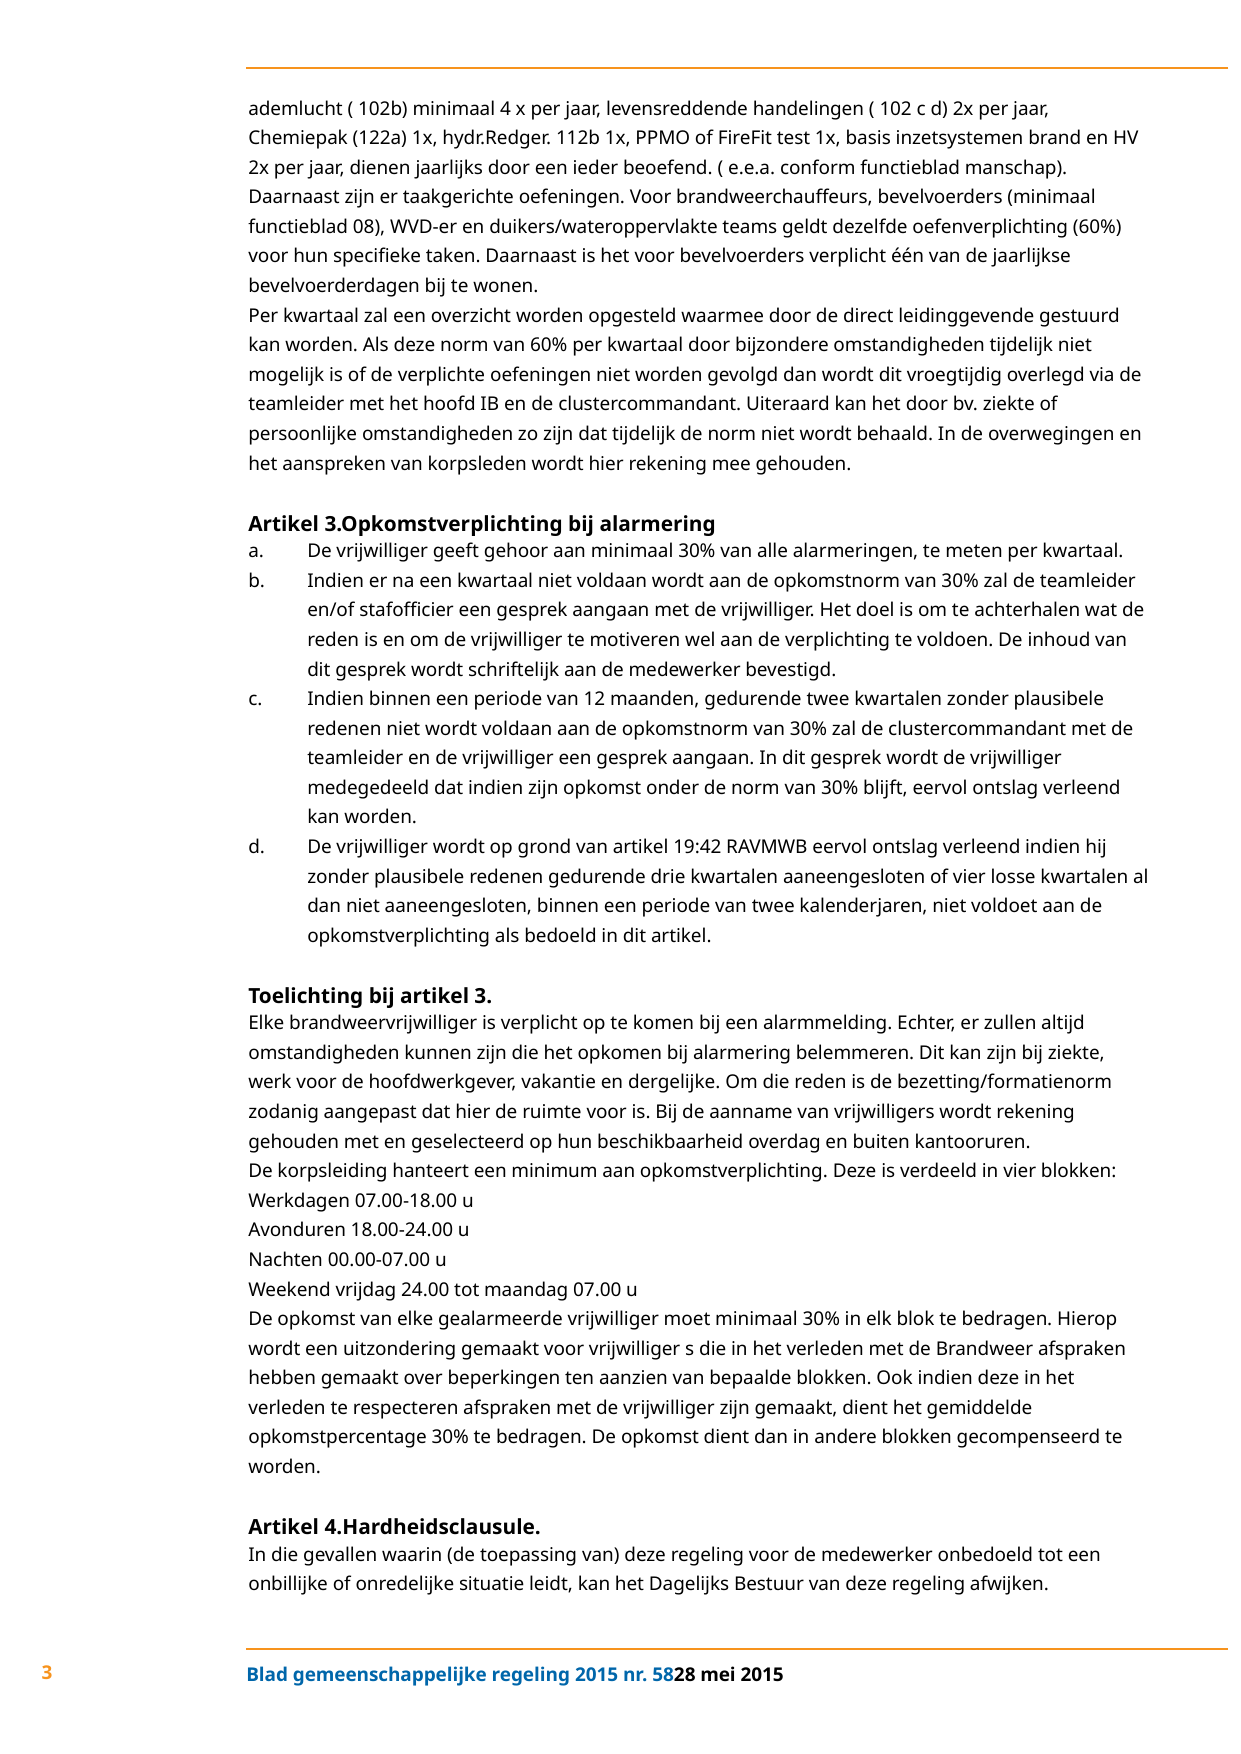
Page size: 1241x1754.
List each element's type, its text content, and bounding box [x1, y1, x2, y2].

text Avonduren 18.00-24.00 u [248, 1217, 1152, 1242]
picture [41, 47, 231, 172]
text Daarnaast zijn er taakgerichte oefeningen. Voor brandweerchauffeurs, bevelvoerders (minimaal functieblad 08), WVD-er en duikers/wateroppervlakte teams geldt dezelfde oefenverplichting (60%) voor hun specifieke taken. Daarnaast is het voor bevelvoerders verplicht één van de jaarlijkse bevelvoerderdagen bij te wonen. [248, 183, 1152, 298]
text Elke brandweervrijwilliger is verplicht op te komen bij een alarmmelding. Echter, er zullen altijd omstandigheden kunnen zijn die het opkomen bij alarmering belemmeren. Dit kan zijn bij ziekte, werk voor de hoofdwerkgever, vakantie en dergelijke. Om die reden is de bezetting/formatienorm zodanig aangepast dat hier de ruimte voor is. Bij de aanname van vrijwilligers wordt rekening gehouden met en geselecteerd op hun beschikbaarheid overdag en buiten kantooruren. [248, 1009, 1152, 1154]
list Indien binnen een periode van 12 maanden, gedurende twee kwartalen zonder plausibele redenen niet wordt voldaan aan de opkomstnorm van 30% zal de clustercommandant met de teamleider en de vrijwilliger een gesprek aangaan. In dit gesprek wordt de vrijwilliger medegedeeld dat indien zijn opkomst onder de norm van 30% blijft, eervol ontslag verleend kan worden. [248, 685, 1152, 829]
text Werkdagen 07.00-18.00 u [248, 1187, 1152, 1213]
text Weekend vrijdag 24.00 tot maandag 07.00 u [248, 1276, 1152, 1302]
text ademlucht ( 102b) minimaal 4 x per jaar, levensreddende handelingen ( 102 c d) 2x per jaar, Chemiepak (122a) 1x, hydr.Redger. 112b 1x, PPMO of FireFit test 1x, basis inzetsystemen brand en HV 2x per jaar, dienen jaarlijks door een ieder beoefend. ( e.e.a. conform functieblad manschap). [248, 95, 1152, 180]
list De vrijwilliger geeft gehoor aan minimaal 30% van alle alarmeringen, te meten per kwartaal. [248, 537, 1152, 563]
text Artikel 3.Opkomstverplichting bij alarmering [248, 509, 1152, 537]
text In die gevallen waarin (de toepassing van) deze regeling voor de medewerker onbedoeld tot een onbillijke of onredelijke situatie leidt, kan het Dagelijks Bestuur van deze regeling afwijken. [248, 1541, 1152, 1596]
list De vrijwilliger wordt op grond van artikel 19:42 RAVMWB eervol ontslag verleend indien hij zonder plausibele redenen gedurende drie kwartalen aaneengesloten of vier losse kwartalen al dan niet aaneengesloten, binnen een periode van twee kalenderjaren, niet voldoet aan de opkomstverplichting als bedoeld in dit artikel. [248, 833, 1152, 948]
text Toelichting bij artikel 3. [248, 981, 1152, 1009]
text Per kwartaal zal een overzicht worden opgesteld waarmee door de direct leidinggevende gestuurd kan worden. Als deze norm van 60% per kwartaal door bijzondere omstandigheden tijdelijk niet mogelijk is of de verplichte oefeningen niet worden gevolgd dan wordt dit vroegtijdig overlegd via de teamleider met het hoofd IB en de clustercommandant. Uiteraard kan het door bv. ziekte of persoonlijke omstandigheden zo zijn dat tijdelijk de norm niet wordt behaald. In de overwegingen en het aanspreken van korpsleden wordt hier rekening mee gehouden. [248, 302, 1152, 476]
text De korpsleiding hanteert een minimum aan opkomstverplichting. Deze is verdeeld in vier blokken: [248, 1157, 1152, 1183]
text De opkomst van elke gealarmeerde vrijwilliger moet minimaal 30% in elk blok te bedragen. Hierop wordt een uitzondering gemaakt voor vrijwilliger s die in het verleden met de Brandweer afspraken hebben gemaakt over beperkingen ten aanzien van bepaalde blokken. Ook indien deze in het verleden te respecteren afspraken met de vrijwilliger zijn gemaakt, dient het gemiddelde opkomstpercentage 30% te bedragen. De opkomst dient dan in andere blokken gecompenseerd te worden. [248, 1305, 1152, 1479]
text Nachten 00.00-07.00 u [248, 1246, 1152, 1272]
text Artikel 4.Hardheidsclausule. [248, 1512, 1152, 1541]
list Indien er na een kwartaal niet voldaan wordt aan de opkomstnorm van 30% zal de teamleider en/of stafofficier een gesprek aangaan met de vrijwilliger. Het doel is om te achterhalen wat de reden is en om de vrijwilliger te motiveren wel aan de verplichting te voldoen. De inhoud van dit gesprek wordt schriftelijk aan de medewerker bevestigd. [248, 567, 1152, 681]
